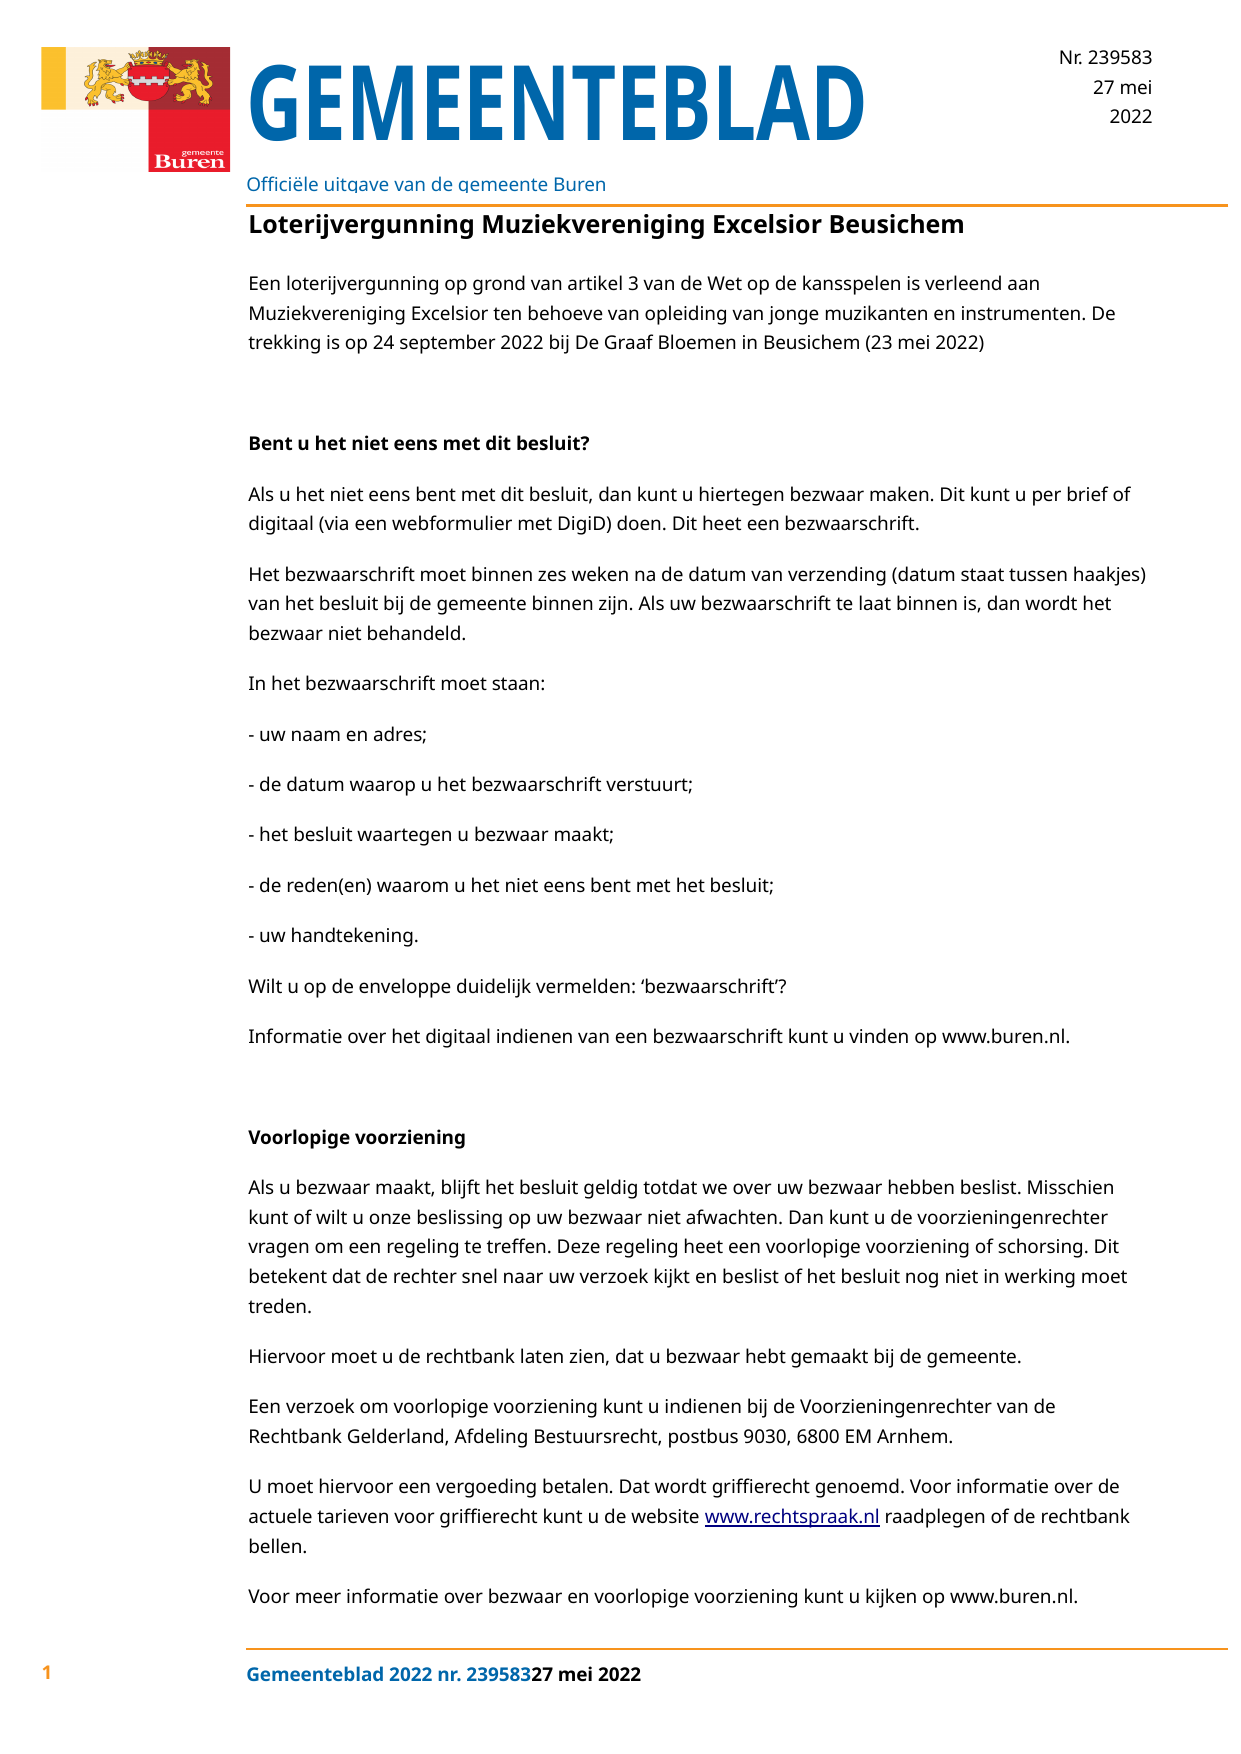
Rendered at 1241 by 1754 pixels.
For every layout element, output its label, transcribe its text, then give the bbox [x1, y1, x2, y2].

text - uw handtekening. [248, 922, 1152, 948]
text Hiervoor moet u de rechtbank laten zien, dat u bezwaar hebt gemaakt bij de gemeente. [248, 1343, 1152, 1369]
text Voor meer informatie over bezwaar en voorlopige voorziening kunt u kijken op www.buren.nl. [248, 1583, 1152, 1609]
text Wilt u op de enveloppe duidelijk vermelden: ‘bezwaarschrift’? [248, 973, 1152, 998]
text U moet hiervoor een vergoeding betalen. Dat wordt griffierecht genoemd. Voor informatie over de actuele tarieven voor griffierecht kunt u de website www.rechtspraak.nl raadplegen of de rechtbank bellen. [248, 1474, 1152, 1558]
text - de datum waarop u het bezwaarschrift verstuurt; [248, 771, 1152, 797]
text Als u bezwaar maakt, blijft het besluit geldig totdat we over uw bezwaar hebben beslist. Misschien kunt of wilt u onze beslissing op uw bezwaar niet afwachten. Dan kunt u de voorzieningenrechter vragen om een regeling te treffen. Deze regeling heet een voorlopige voorziening of schorsing. Dit betekent dat de rechter snel naar uw verzoek kijkt en beslist of het besluit nog niet in werking moet treden. [248, 1174, 1152, 1318]
text Een verzoek om voorlopige voorziening kunt u indienen bij de Voorzieningenrechter van de Rechtbank Gelderland, Afdeling Bestuursrecht, postbus 9030, 6800 EM Arnhem. [248, 1394, 1152, 1449]
text Voorlopige voorziening [248, 1124, 1152, 1150]
text - uw naam en adres; [248, 721, 1152, 746]
picture [41, 47, 231, 172]
text Loterijvergunning Muziekvereniging Excelsior Beusichem [248, 207, 1152, 241]
text In het bezwaarschrift moet staan: [248, 670, 1152, 696]
text Bent u het niet eens met dit besluit? [248, 430, 1152, 456]
text Als u het niet eens bent met dit besluit, dan kunt u hiertegen bezwaar maken. Dit kunt u per brief of digitaal (via een webformulier met DigiD) doen. Dit heet een bezwaarschrift. [248, 481, 1152, 536]
text Een loterijvergunning op grond van artikel 3 van de Wet op de kansspelen is verleend aan Muziekvereniging Excelsior ten behoeve van opleiding van jonge muzikanten en instrumenten. De trekking is op 24 september 2022 bij De Graaf Bloemen in Beusichem (23 mei 2022) [248, 270, 1152, 355]
text - de reden(en) waarom u het niet eens bent met het besluit; [248, 872, 1152, 898]
text - het besluit waartegen u bezwaar maakt; [248, 822, 1152, 847]
text Het bezwaarschrift moet binnen zes weken na de datum van verzending (datum staat tussen haakjes) van het besluit bij de gemeente binnen zijn. Als uw bezwaarschrift te laat binnen is, dan wordt het bezwaar niet behandeld. [248, 561, 1152, 646]
text Informatie over het digitaal indienen van een bezwaarschrift kunt u vinden op www.buren.nl. [248, 1023, 1152, 1049]
